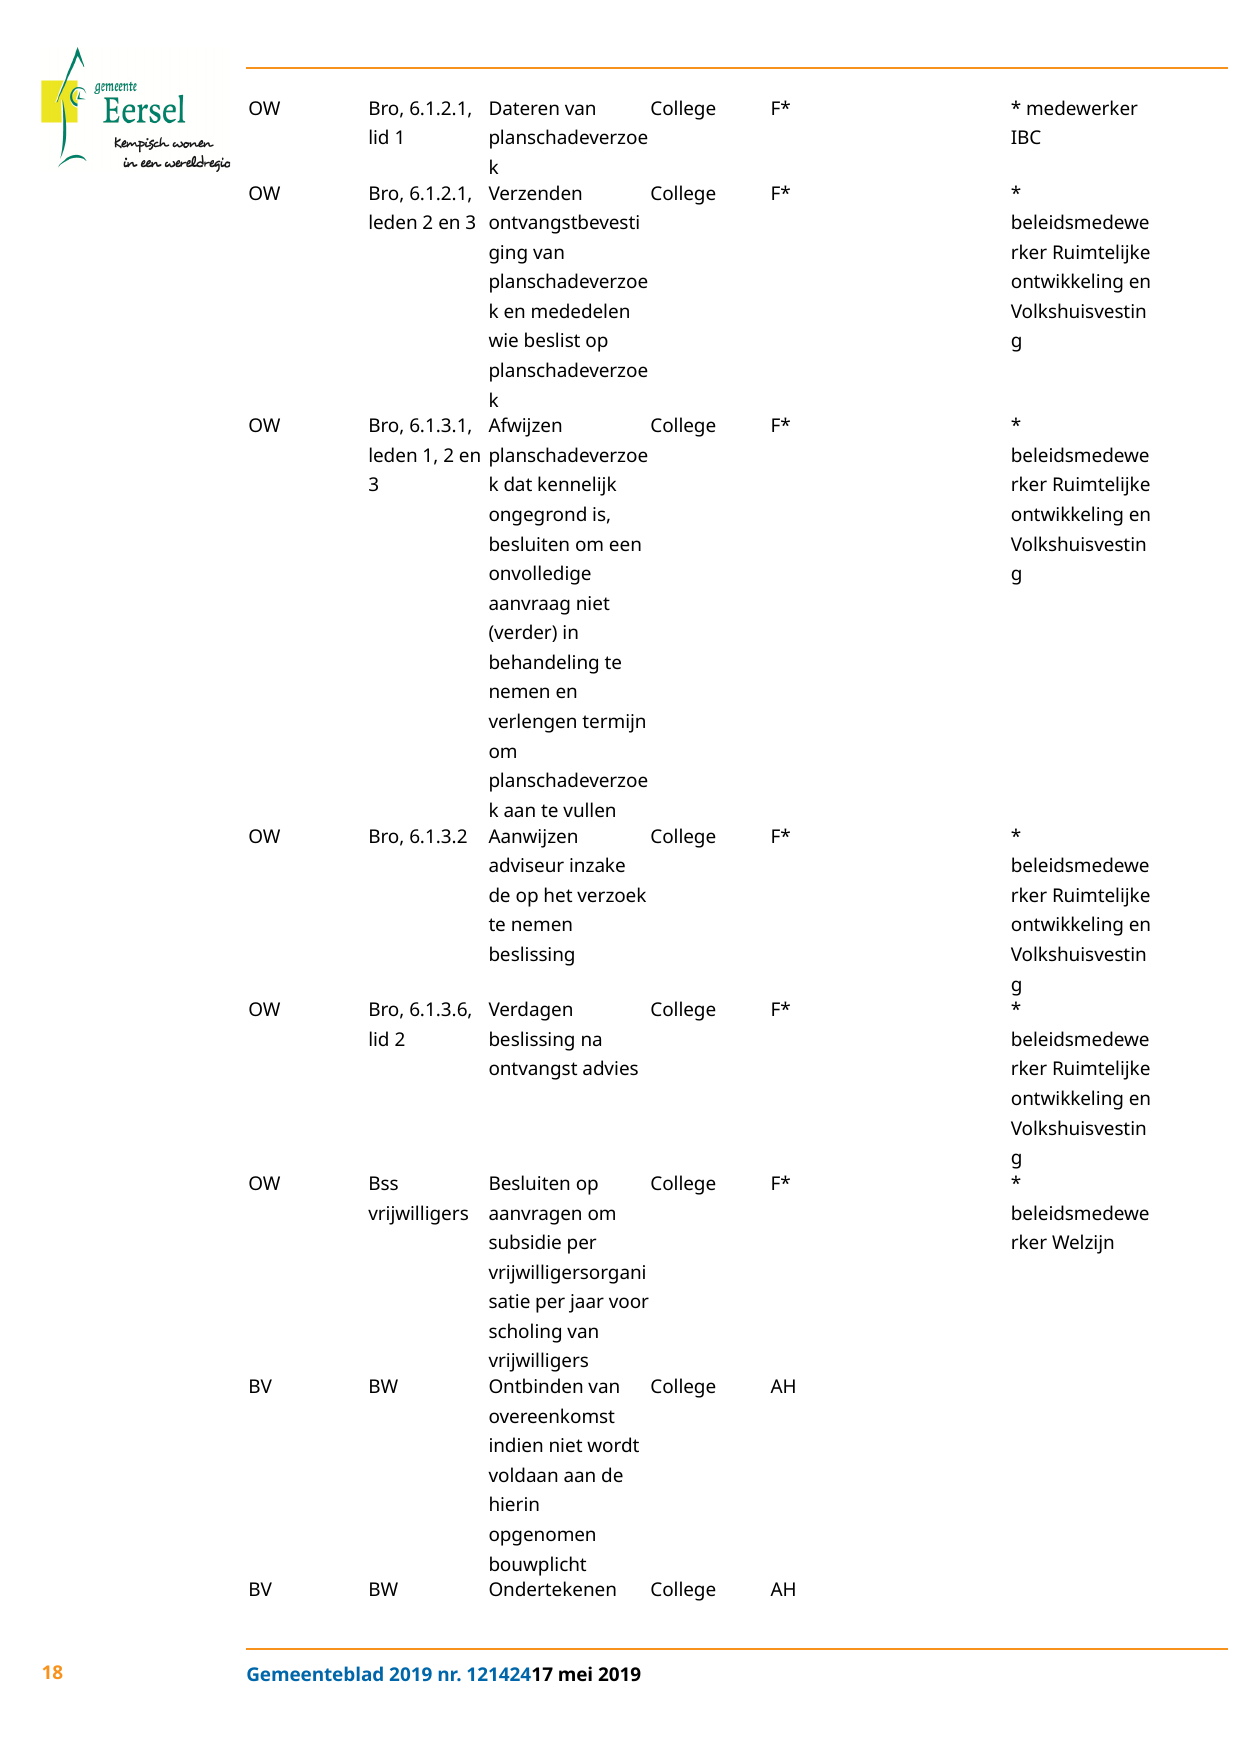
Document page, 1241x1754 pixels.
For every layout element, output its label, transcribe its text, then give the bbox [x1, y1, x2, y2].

table_cell Aanwijzen adviseur inzake de op het verzoek te nemen beslissing [488, 823, 650, 996]
table_cell OW [248, 823, 368, 996]
table_cell * beleidsmedewerker Ruimtelijke ontwikkeling en Volkshuisvesting [1011, 413, 1152, 823]
table_cell F* [770, 413, 890, 823]
table_cell F* [770, 823, 890, 996]
table_cell [890, 996, 1011, 1170]
table_cell College [650, 1577, 770, 1602]
table_cell College [650, 823, 770, 996]
table_cell OW [248, 1170, 368, 1373]
table_cell F* [770, 180, 890, 412]
table_cell Bro, 6.1.2.1, leden 2 en 3 [368, 180, 488, 412]
table_cell Dateren van planschadeverzoek [488, 95, 650, 180]
table_cell College [650, 996, 770, 1170]
table_cell [890, 1577, 1011, 1602]
table_cell Bro, 6.1.2.1, lid 1 [368, 95, 488, 180]
table_cell Bro, 6.1.3.6, lid 2 [368, 996, 488, 1170]
table_cell OW [248, 996, 368, 1170]
table_cell F* [770, 996, 890, 1170]
table_cell BV [248, 1577, 368, 1602]
table_cell BV [248, 1373, 368, 1577]
table_cell [1011, 1577, 1152, 1602]
table_cell [890, 180, 1011, 412]
table_cell * beleidsmedewerker Ruimtelijke ontwikkeling en Volkshuisvesting [1011, 996, 1152, 1170]
table_cell [1011, 1373, 1152, 1577]
table_cell Bro, 6.1.3.2 [368, 823, 488, 996]
table_cell [890, 95, 1011, 180]
table_cell [890, 1170, 1011, 1373]
table_cell Verzenden ontvangstbevestiging van planschadeverzoek en mededelen wie beslist op planschadeverzoek [488, 180, 650, 412]
table_cell * beleidsmedewerker Welzijn [1011, 1170, 1152, 1373]
picture [41, 47, 231, 172]
table_cell BW [368, 1577, 488, 1602]
table_cell Ondertekenen [488, 1577, 650, 1602]
table_cell F* [770, 1170, 890, 1373]
table_cell [890, 823, 1011, 996]
table_cell Besluiten op aanvragen om subsidie per vrijwilligersorganisatie per jaar voor scholing van vrijwilligers [488, 1170, 650, 1373]
table_cell AH [770, 1373, 890, 1577]
table_cell Bro, 6.1.3.1, leden 1, 2 en 3 [368, 413, 488, 823]
table_cell [890, 1373, 1011, 1577]
table_cell College [650, 95, 770, 180]
table_cell Ontbinden van overeenkomst indien niet wordt voldaan aan de hierin opgenomen bouwplicht [488, 1373, 650, 1577]
table_cell Verdagen beslissing na ontvangst advies [488, 996, 650, 1170]
table_cell OW [248, 180, 368, 412]
table_cell BW [368, 1373, 488, 1577]
table_cell College [650, 180, 770, 412]
table_cell OW [248, 95, 368, 180]
table_cell [890, 413, 1011, 823]
table_cell AH [770, 1577, 890, 1602]
table_cell Bss vrijwilligers [368, 1170, 488, 1373]
table_cell * medewerker IBC [1011, 95, 1152, 180]
table_cell * beleidsmedewerker Ruimtelijke ontwikkeling en Volkshuisvesting [1011, 180, 1152, 412]
table_cell * beleidsmedewerker Ruimtelijke ontwikkeling en Volkshuisvesting [1011, 823, 1152, 996]
table_cell College [650, 1170, 770, 1373]
table_cell College [650, 413, 770, 823]
table_cell Afwijzen planschadeverzoek dat kennelijk ongegrond is, besluiten om een onvolledige aanvraag niet (verder) in behandeling te nemen en verlengen termijn om planschadeverzoek aan te vullen [488, 413, 650, 823]
table_cell College [650, 1373, 770, 1577]
table_cell OW [248, 413, 368, 823]
table_cell F* [770, 95, 890, 180]
